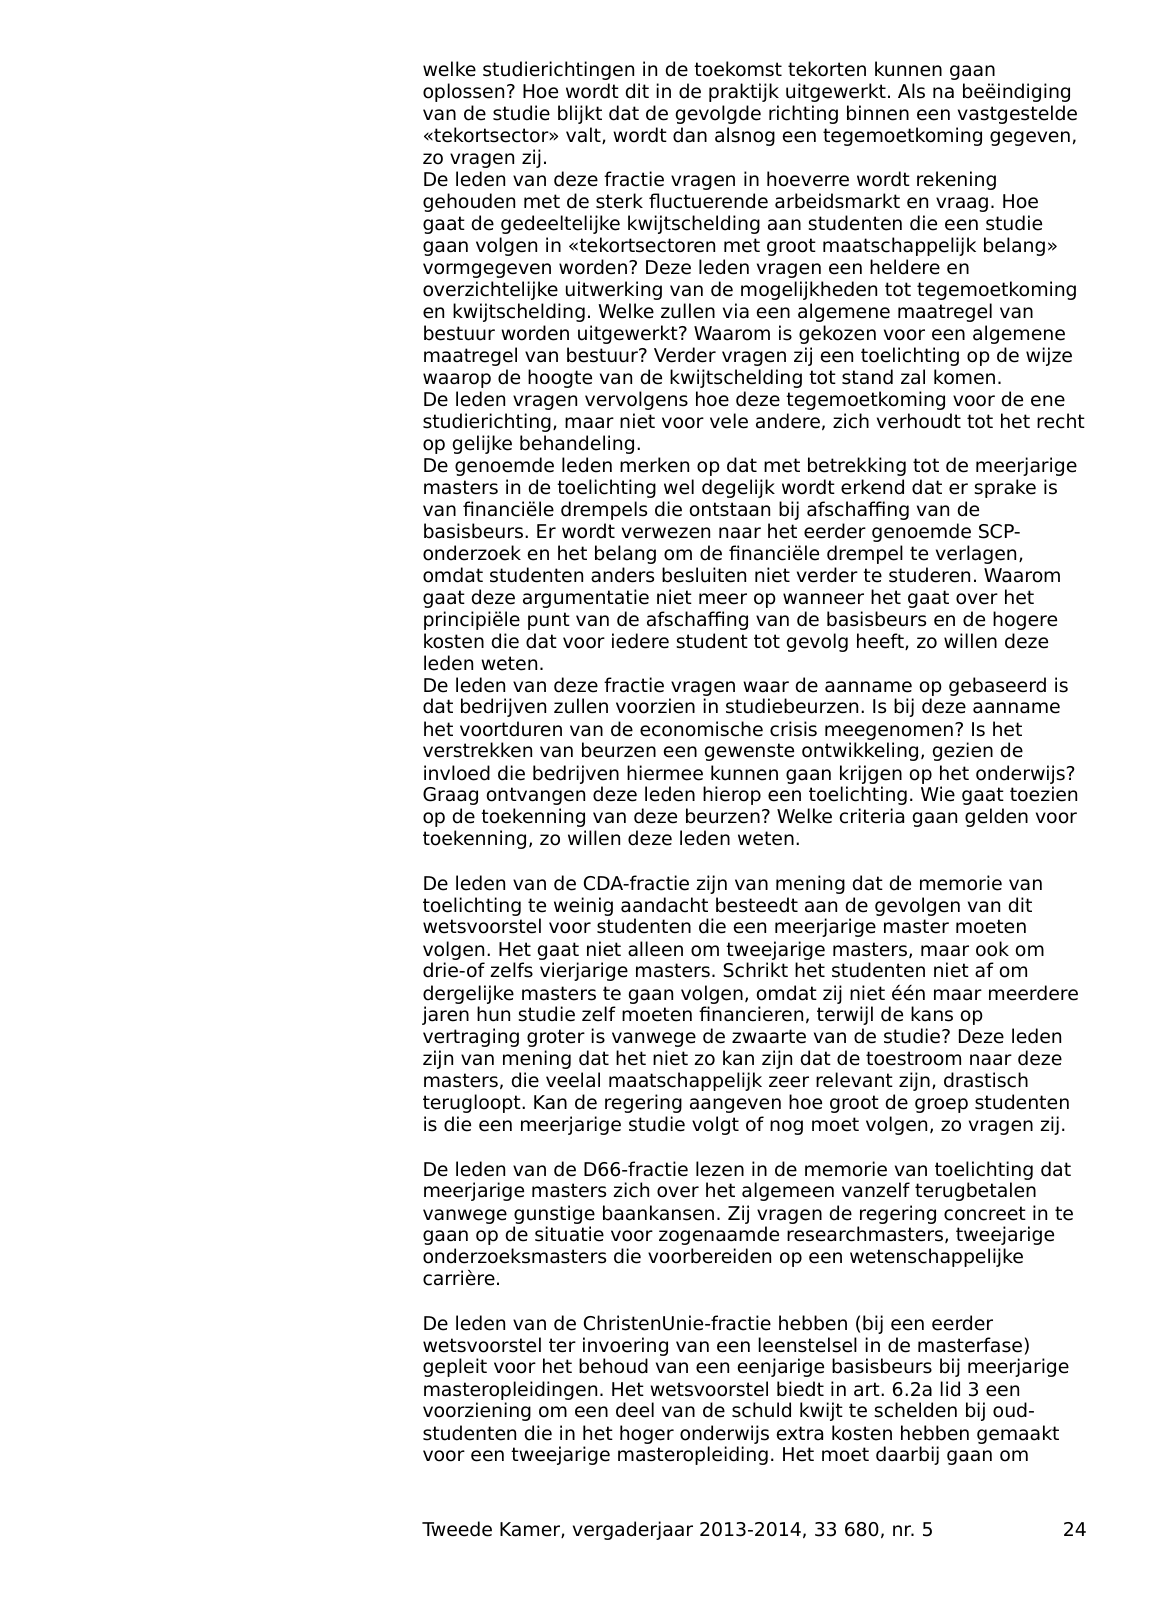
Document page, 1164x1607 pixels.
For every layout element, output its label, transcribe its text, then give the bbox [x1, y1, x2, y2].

text De leden van deze fractie vragen waar de aanname op gebaseerd is dat bedrijven zullen voorzien in studiebeurzen. Is bij deze aanname het voortduren van de economische crisis meegenomen? Is het verstrekken van beurzen een gewenste ontwikkeling, gezien de invloed die bedrijven hiermee kunnen gaan krijgen op het onderwijs? Graag ontvangen deze leden hierop een toelichting. Wie gaat toezien op de toekenning van deze beurzen? Welke criteria gaan gelden voor toekenning, zo willen deze leden weten. [422, 674, 1087, 850]
text welke studierichtingen in de toekomst tekorten kunnen gaan oplossen? Hoe wordt dit in de praktijk uitgewerkt. Als na beëindiging van de studie blijkt dat de gevolgde richting binnen een vastgestelde «tekortsector» valt, wordt dan alsnog een tegemoetkoming gegeven, zo vragen zij. [422, 59, 1087, 169]
text De leden van de CDA-fractie zijn van mening dat de memorie van toelichting te weinig aandacht besteedt aan de gevolgen van dit wetsvoorstel voor studenten die een meerjarige master moeten volgen. Het gaat niet alleen om tweejarige masters, maar ook om drie-of zelfs vierjarige masters. Schrikt het studenten niet af om dergelijke masters te gaan volgen, omdat zij niet één maar meerdere jaren hun studie zelf moeten financieren, terwijl de kans op vertraging groter is vanwege de zwaarte van de studie? Deze leden zijn van mening dat het niet zo kan zijn dat de toestroom naar deze masters, die veelal maatschappelijk zeer relevant zijn, drastisch terugloopt. Kan de regering aangeven hoe groot de groep studenten is die een meerjarige studie volgt of nog moet volgen, zo vragen zij. [422, 872, 1087, 1136]
text De genoemde leden merken op dat met betrekking tot de meerjarige masters in de toelichting wel degelijk wordt erkend dat er sprake is van financiële drempels die ontstaan bij afschaffing van de basisbeurs. Er wordt verwezen naar het eerder genoemde SCP-onderzoek en het belang om de financiële drempel te verlagen, omdat studenten anders besluiten niet verder te studeren. Waarom gaat deze argumentatie niet meer op wanneer het gaat over het principiële punt van de afschaffing van de basisbeurs en de hogere kosten die dat voor iedere student tot gevolg heeft, zo willen deze leden weten. [422, 455, 1087, 674]
text De leden vragen vervolgens hoe deze tegemoetkoming voor de ene studierichting, maar niet voor vele andere, zich verhoudt tot het recht op gelijke behandeling. [422, 389, 1087, 455]
text De leden van de D66-fractie lezen in de memorie van toelichting dat meerjarige masters zich over het algemeen vanzelf terugbetalen vanwege gunstige baankansen. Zij vragen de regering concreet in te gaan op de situatie voor zogenaamde researchmasters, tweejarige onderzoeksmasters die voorbereiden op een wetenschappelijke carrière. [422, 1158, 1087, 1290]
text De leden van deze fractie vragen in hoeverre wordt rekening gehouden met de sterk fluctuerende arbeidsmarkt en vraag. Hoe gaat de gedeeltelijke kwijtschelding aan studenten die een studie gaan volgen in «tekortsectoren met groot maatschappelijk belang» vormgegeven worden? Deze leden vragen een heldere en overzichtelijke uitwerking van de mogelijkheden tot tegemoetkoming en kwijtschelding. Welke zullen via een algemene maatregel van bestuur worden uitgewerkt? Waarom is gekozen voor een algemene maatregel van bestuur? Verder vragen zij een toelichting op de wijze waarop de hoogte van de kwijtschelding tot stand zal komen. [422, 169, 1087, 389]
text De leden van de ChristenUnie-fractie hebben (bij een eerder wetsvoorstel ter invoering van een leenstelsel in de masterfase) gepleit voor het behoud van een eenjarige basisbeurs bij meerjarige masteropleidingen. Het wetsvoorstel biedt in art. 6.2a lid 3 een voorziening om een deel van de schuld kwijt te schelden bij oud-studenten die in het hoger onderwijs extra kosten hebben gemaakt voor een tweejarige masteropleiding. Het moet daarbij gaan om [422, 1312, 1087, 1466]
